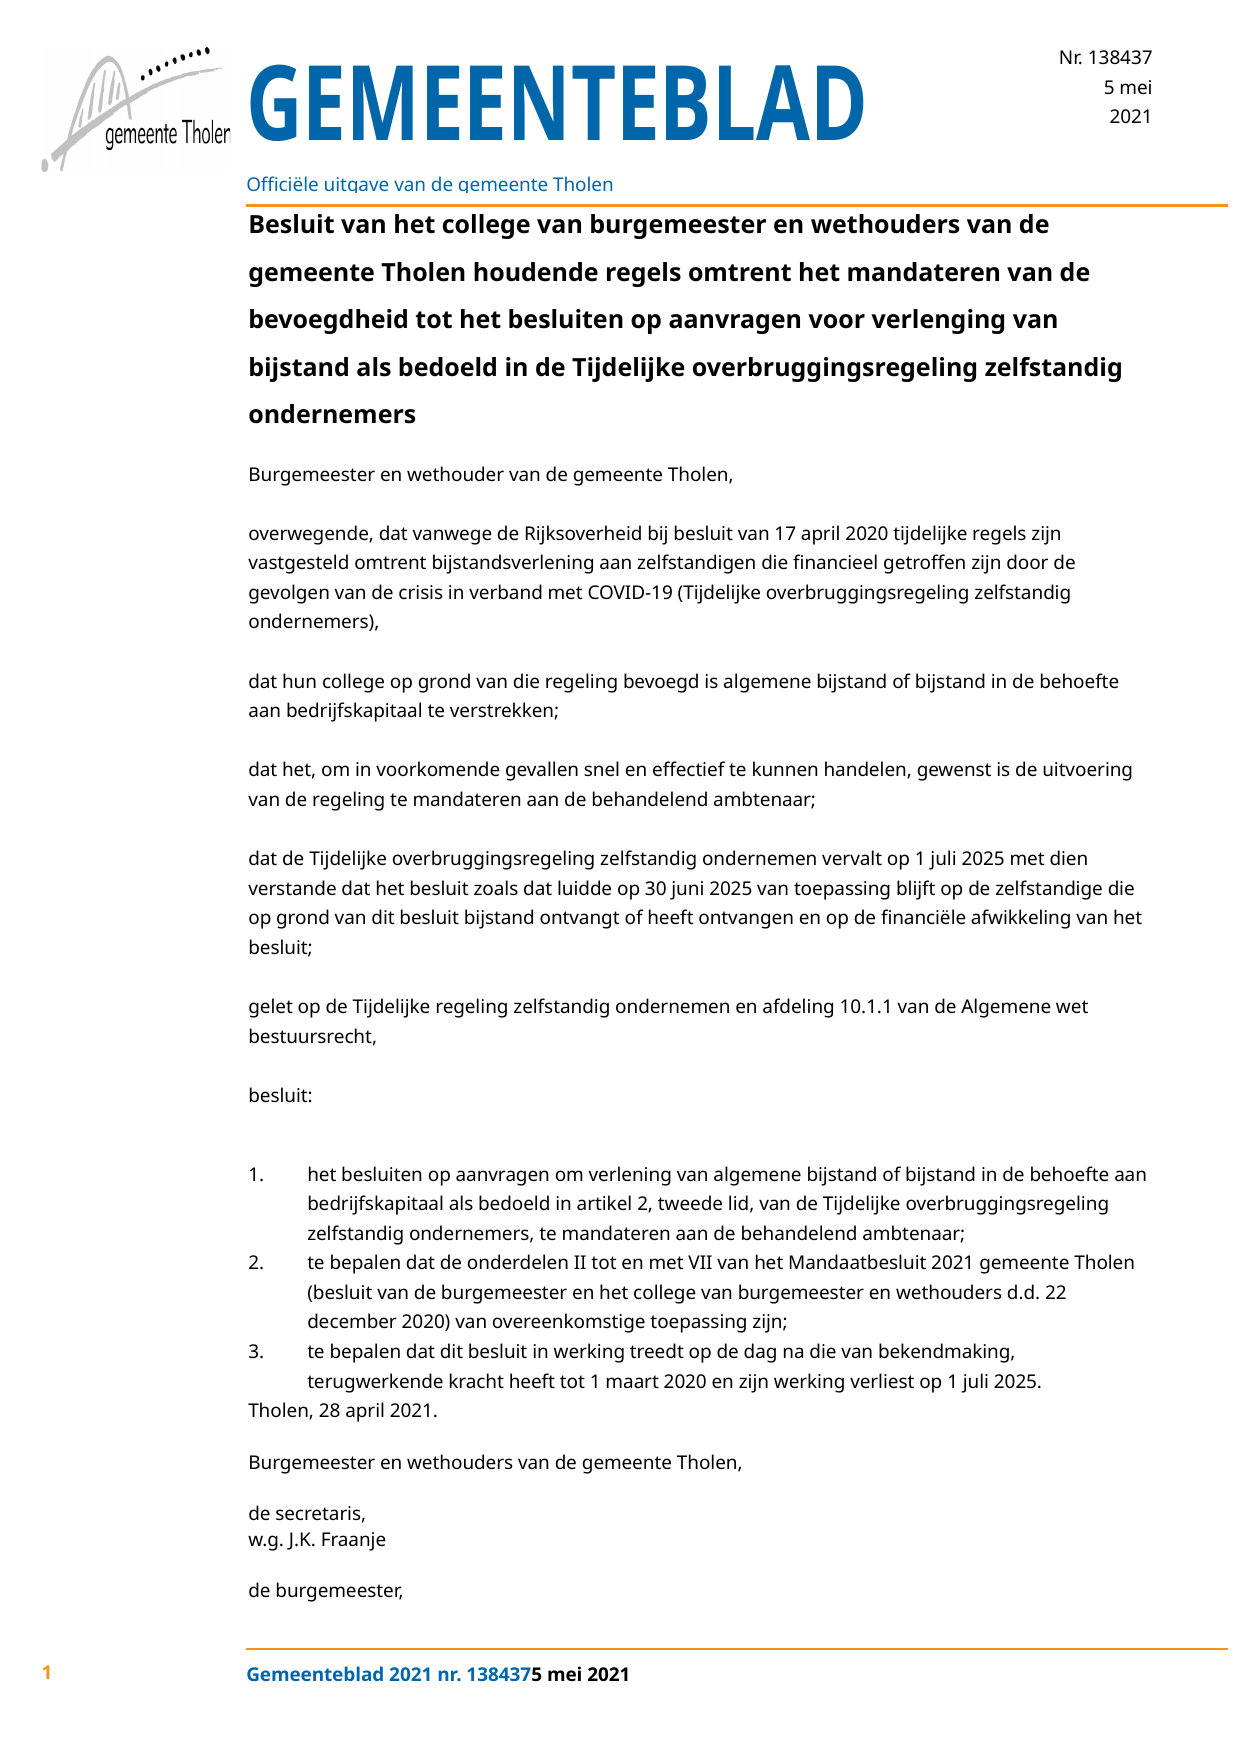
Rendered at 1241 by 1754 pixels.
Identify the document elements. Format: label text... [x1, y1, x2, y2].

text Tholen, 28 april 2021. [248, 1397, 1152, 1423]
text de secretaris, [248, 1500, 1152, 1526]
text Burgemeester en wethouder van de gemeente Tholen, [248, 461, 1152, 486]
text w.g. J.K. Fraanje [248, 1526, 1152, 1552]
text gelet op de Tijdelijke regeling zelfstandig ondernemen en afdeling 10.1.1 van de Algemene wet bestuursrecht, [248, 993, 1152, 1048]
text dat het, om in voorkomende gevallen snel en effectief te kunnen handelen, gewenst is de uitvoering van de regeling te mandateren aan de behandelend ambtenaar; [248, 757, 1152, 812]
text besluit: [248, 1082, 1152, 1108]
picture [41, 47, 231, 172]
text Burgemeester en wethouders van de gemeente Tholen, [248, 1449, 1152, 1475]
list te bepalen dat de onderdelen II tot en met VII van het Mandaatbesluit 2021 gemeente Tholen (besluit van de burgemeester en het college van burgemeester en wethouders d.d. 22 december 2020) van overeenkomstige toepassing zijn; [248, 1249, 1152, 1334]
list het besluiten op aanvragen om verlening van algemene bijstand of bijstand in de behoefte aan bedrijfskapitaal als bedoeld in artikel 2, tweede lid, van de Tijdelijke overbruggingsregeling zelfstandig ondernemers, te mandateren aan de behandelend ambtenaar; [248, 1161, 1152, 1246]
text dat de Tijdelijke overbruggingsregeling zelfstandig ondernemen vervalt op 1 juli 2025 met dien verstande dat het besluit zoals dat luidde op 30 juni 2025 van toepassing blijft op de zelfstandige die op grond van dit besluit bijstand ontvangt of heeft ontvangen en op de financiële afwikkeling van het besluit; [248, 845, 1152, 960]
text de burgemeester, [248, 1578, 1152, 1603]
text dat hun college op grond van die regeling bevoegd is algemene bijstand of bijstand in de behoefte aan bedrijfskapitaal te verstrekken; [248, 668, 1152, 723]
list te bepalen dat dit besluit in werking treedt op de dag na die van bekendmaking, terugwerkende kracht heeft tot 1 maart 2020 en zijn werking verliest op 1 juli 2025. [248, 1338, 1152, 1394]
text overwegende, dat vanwege de Rijksoverheid bij besluit van 17 april 2020 tijdelijke regels zijn vastgesteld omtrent bijstandsverlening aan zelfstandigen die financieel getroffen zijn door de gevolgen van de crisis in verband met COVID-19 (Tijdelijke overbruggingsregeling zelfstandig ondernemers), [248, 520, 1152, 634]
text Besluit van het college van burgemeester en wethouders van de gemeente Tholen houdende regels omtrent het mandateren van de bevoegdheid tot het besluiten op aanvragen voor verlenging van bijstand als bedoeld in de Tijdelijke overbruggingsregeling zelfstandig ondernemers [248, 207, 1152, 431]
